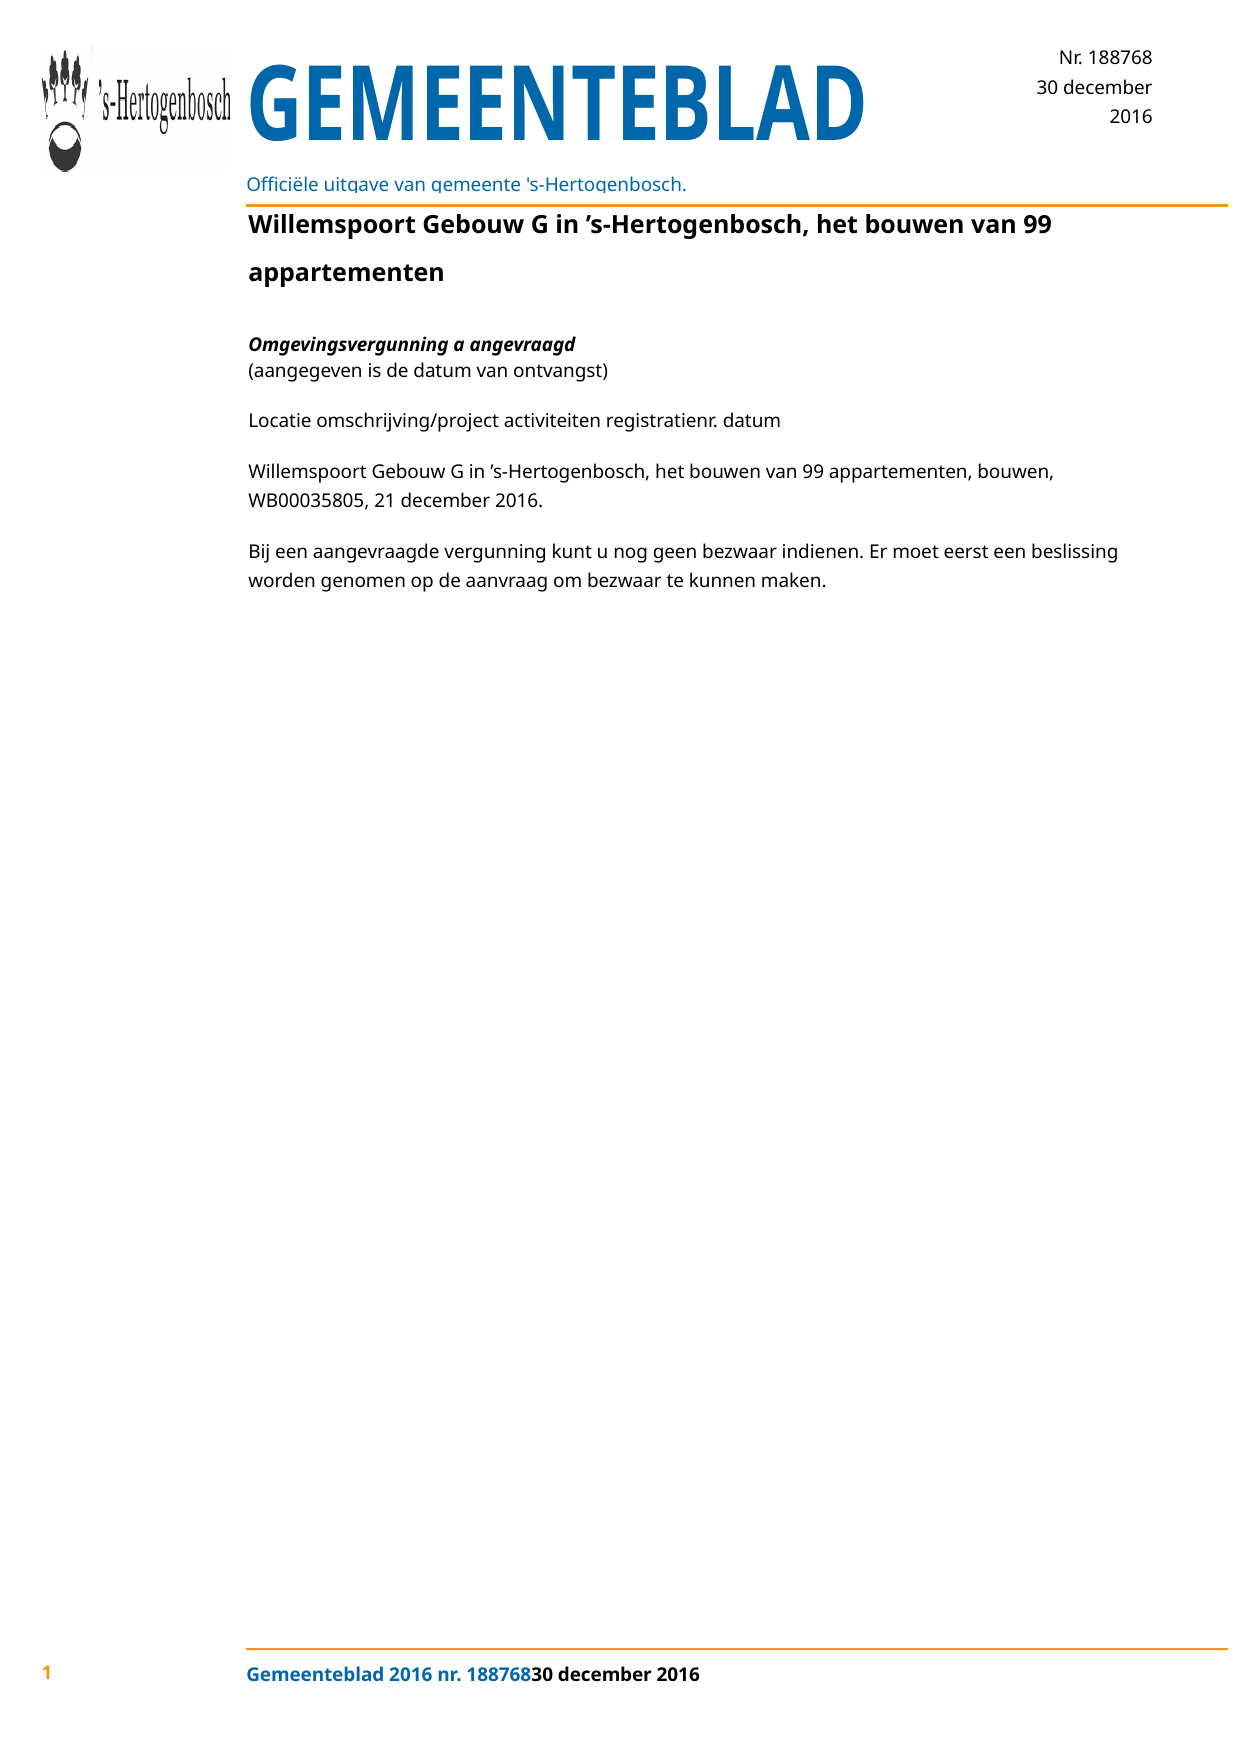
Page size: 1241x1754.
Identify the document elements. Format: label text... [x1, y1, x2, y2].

text (aangegeven is de datum van ontvangst) [248, 357, 1152, 383]
text Omgevingsvergunning a angevraagd [248, 331, 1152, 357]
text Willemspoort Gebouw G in ’s-Hertogenbosch, het bouwen van 99 appartementen, bouwen, WB00035805, 21 december 2016. [248, 458, 1152, 513]
text Willemspoort Gebouw G in ’s-Hertogenbosch, het bouwen van 99 appartementen [248, 207, 1152, 288]
picture [41, 47, 231, 172]
text Locatie omschrijving/project activiteiten registratienr. datum [248, 408, 1152, 433]
text Bij een aangevraagde vergunning kunt u nog geen bezwaar indienen. Er moet eerst een beslissing worden genomen op de aanvraag om bezwaar te kunnen maken. [248, 538, 1152, 593]
